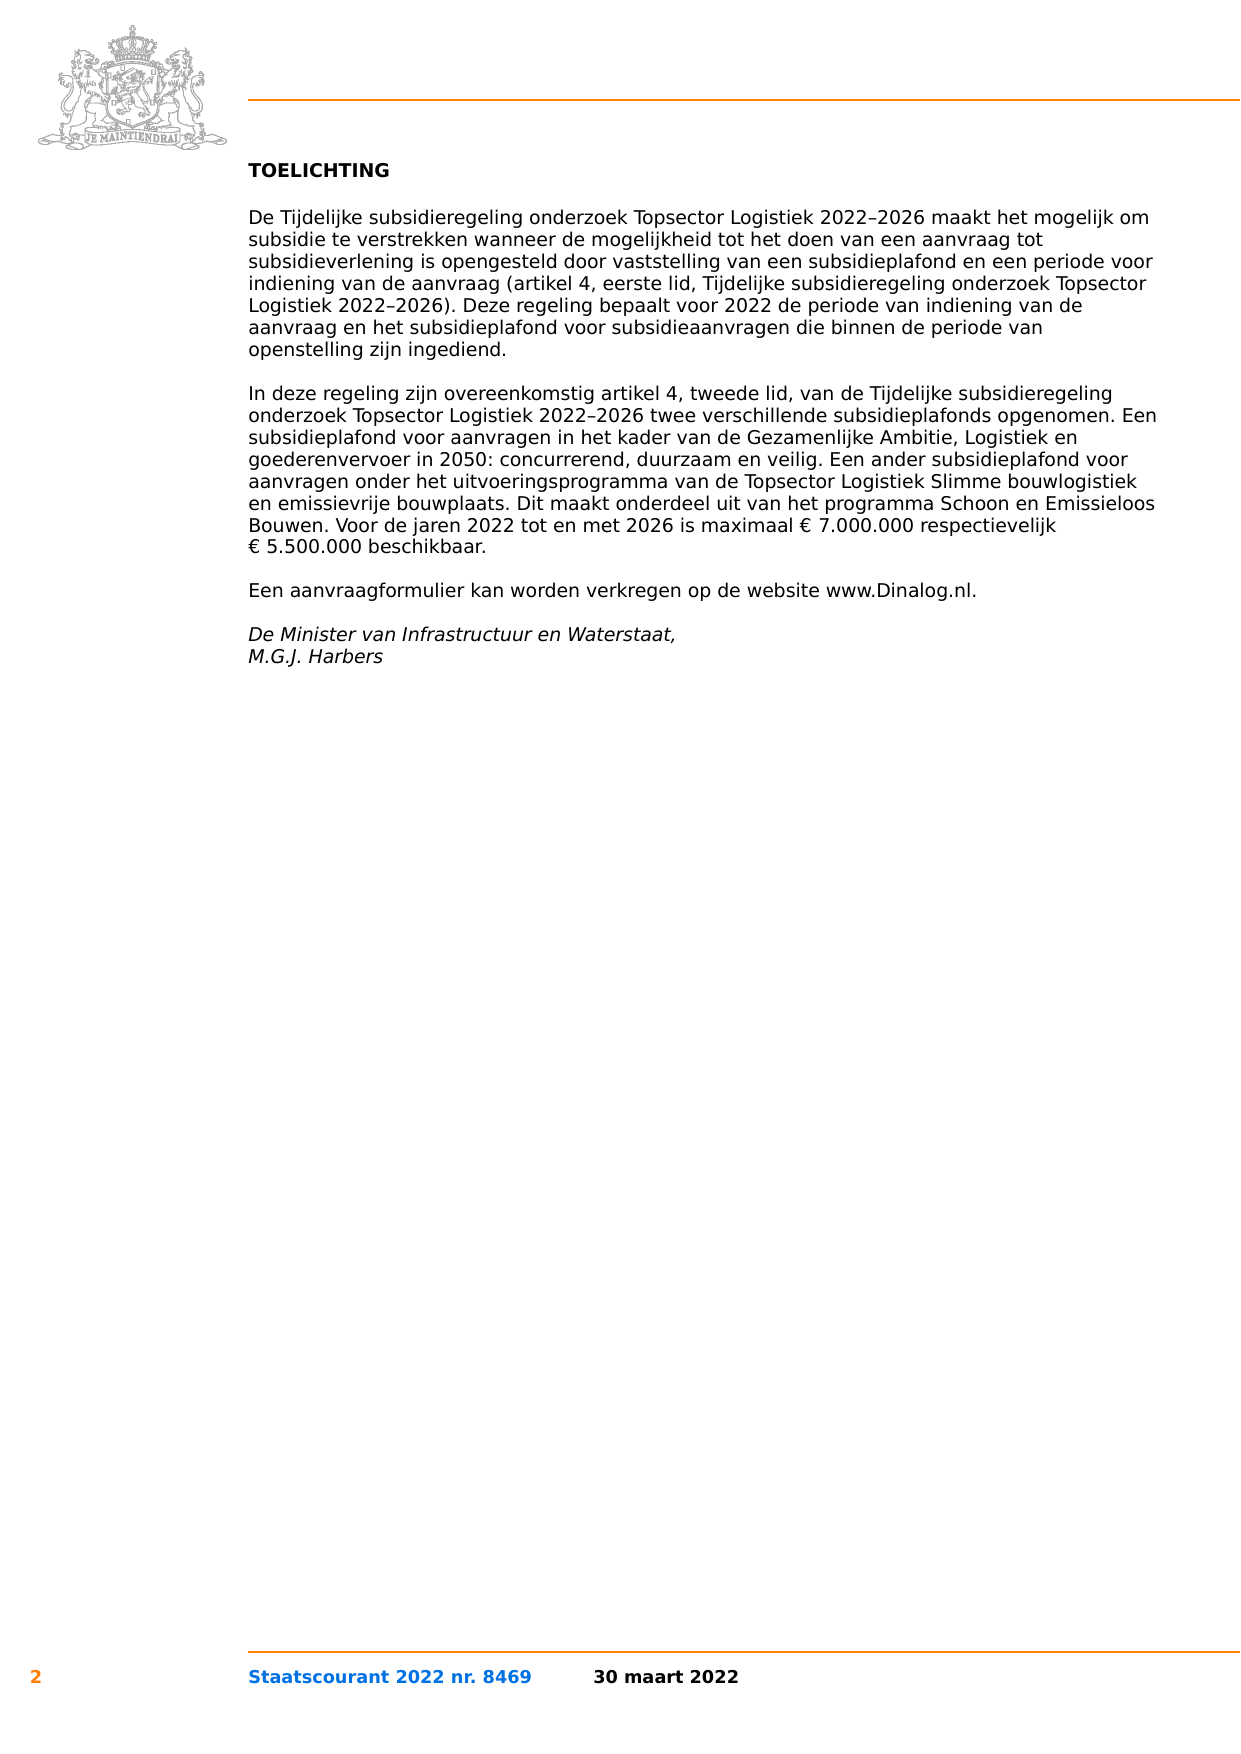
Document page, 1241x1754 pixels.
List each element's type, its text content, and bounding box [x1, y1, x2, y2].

text De Tijdelijke subsidieregeling onderzoek Topsector Logistiek 2022–2026 maakt het mogelijk om subsidie te verstrekken wanneer de mogelijkheid tot het doen van een aanvraag tot subsidieverlening is opengesteld door vaststelling van een subsidieplafond en een periode voor indiening van de aanvraag (artikel 4, eerste lid, Tijdelijke subsidieregeling onderzoek Topsector Logistiek 2022–2026). Deze regeling bepaalt voor 2022 de periode van indiening van de aanvraag en het subsidieplafond voor subsidieaanvragen die binnen de periode van openstelling zijn ingediend. [248, 207, 1163, 361]
text In deze regeling zijn overeenkomstig artikel 4, tweede lid, van de Tijdelijke subsidieregeling onderzoek Topsector Logistiek 2022–2026 twee verschillende subsidieplafonds opgenomen. Een subsidieplafond voor aanvragen in het kader van de Gezamenlijke Ambitie, Logistiek en goederenvervoer in 2050: concurrerend, duurzaam en veilig. Een ander subsidieplafond voor aanvragen onder het uitvoeringsprogramma van de Topsector Logistiek Slimme bouwlogistiek en emissievrije bouwplaats. Dit maakt onderdeel uit van het programma Schoon en Emissieloos Bouwen. Voor de jaren 2022 tot en met 2026 is maximaal € 7.000.000 respectievelijk € 5.500.000 beschikbaar. [248, 383, 1163, 558]
subtitle TOELICHTING [248, 160, 1163, 182]
text Een aanvraagformulier kan worden verkregen op de website www.Dinalog.nl. [248, 580, 1163, 602]
picture [38, 25, 227, 150]
text De Minister van Infrastructuur en Waterstaat, M.G.J. Harbers [248, 624, 1163, 668]
